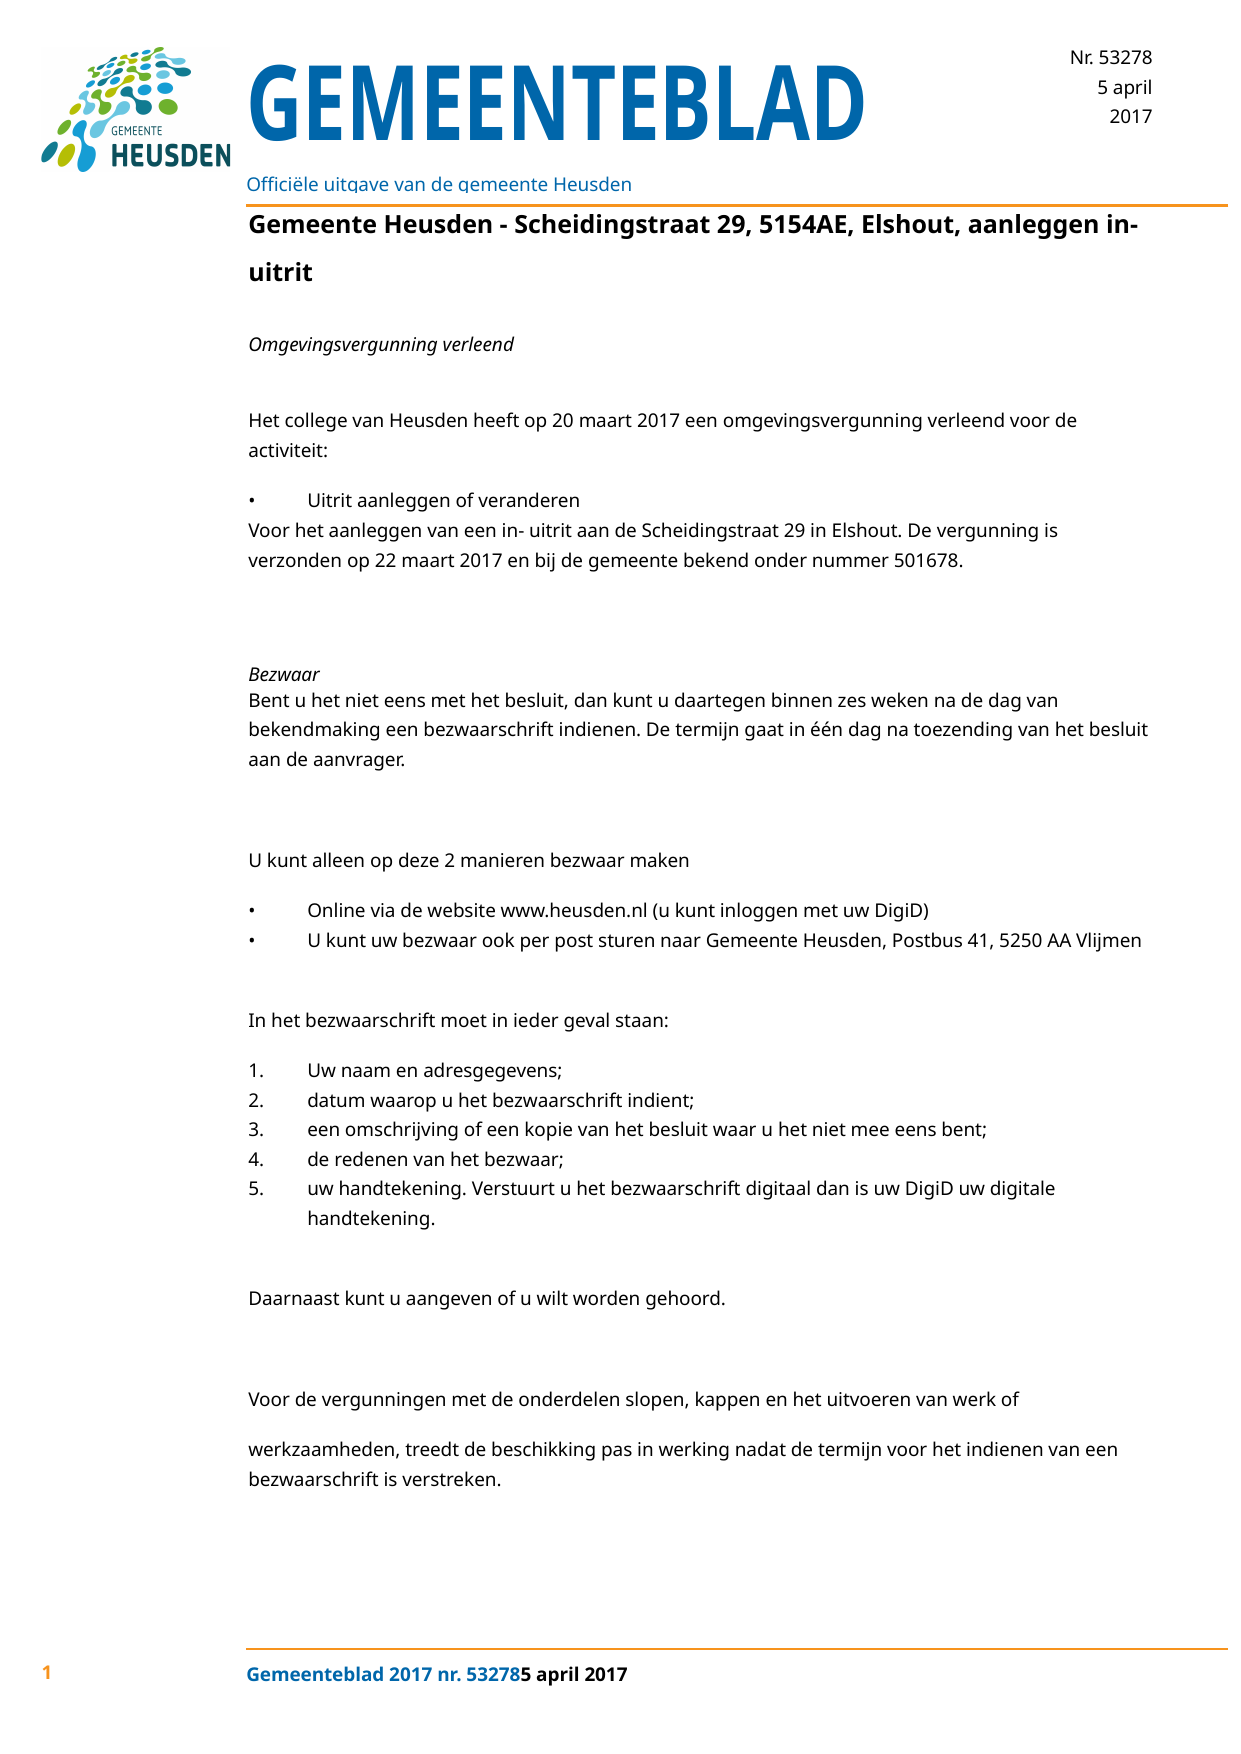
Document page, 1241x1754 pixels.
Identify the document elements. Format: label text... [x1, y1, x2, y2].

text Voor het aanleggen van een in- uitrit aan de Scheidingstraat 29 in Elshout. De vergunning is verzonden op 22 maart 2017 en bij de gemeente bekend onder nummer 501678. [248, 517, 1152, 572]
text Omgevingsvergunning verleend [248, 331, 1152, 357]
text werkzaamheden, treedt de beschikking pas in werking nadat de termijn voor het indienen van een bezwaarschrift is verstreken. [248, 1436, 1152, 1492]
text Bezwaar [248, 661, 1152, 687]
text Daarnaast kunt u aangeven of u wilt worden gehoord. [248, 1285, 1152, 1311]
list Uitrit aanleggen of veranderen [248, 488, 1152, 513]
text U kunt alleen op deze 2 manieren bezwaar maken [248, 847, 1152, 873]
text Het college van Heusden heeft op 20 maart 2017 een omgevingsvergunning verleend voor de activiteit: [248, 408, 1152, 463]
list de redenen van het bezwaar; [248, 1146, 1152, 1172]
picture [41, 47, 231, 172]
list U kunt uw bezwaar ook per post sturen naar Gemeente Heusden, Postbus 41, 5250 AA Vlijmen [248, 927, 1152, 953]
text In het bezwaarschrift moet in ieder geval staan: [248, 1007, 1152, 1033]
list Uw naam en adresgegevens; [248, 1057, 1152, 1083]
list een omschrijving of een kopie van het besluit waar u het niet mee eens bent; [248, 1116, 1152, 1142]
list datum waarop u het bezwaarschrift indient; [248, 1087, 1152, 1113]
text Bent u het niet eens met het besluit, dan kunt u daartegen binnen zes weken na de dag van bekendmaking een bezwaarschrift indienen. De termijn gaat in één dag na toezending van het besluit aan de aanvrager. [248, 687, 1152, 772]
text Gemeente Heusden - Scheidingstraat 29, 5154AE, Elshout, aanleggen in- uitrit [248, 207, 1152, 288]
list Online via de website www.heusden.nl (u kunt inloggen met uw DigiD) [248, 897, 1152, 923]
text Voor de vergunningen met de onderdelen slopen, kappen en het uitvoeren van werk of [248, 1386, 1152, 1412]
list uw handtekening. Verstuurt u het bezwaarschrift digitaal dan is uw DigiD uw digitale handtekening. [248, 1176, 1152, 1231]
